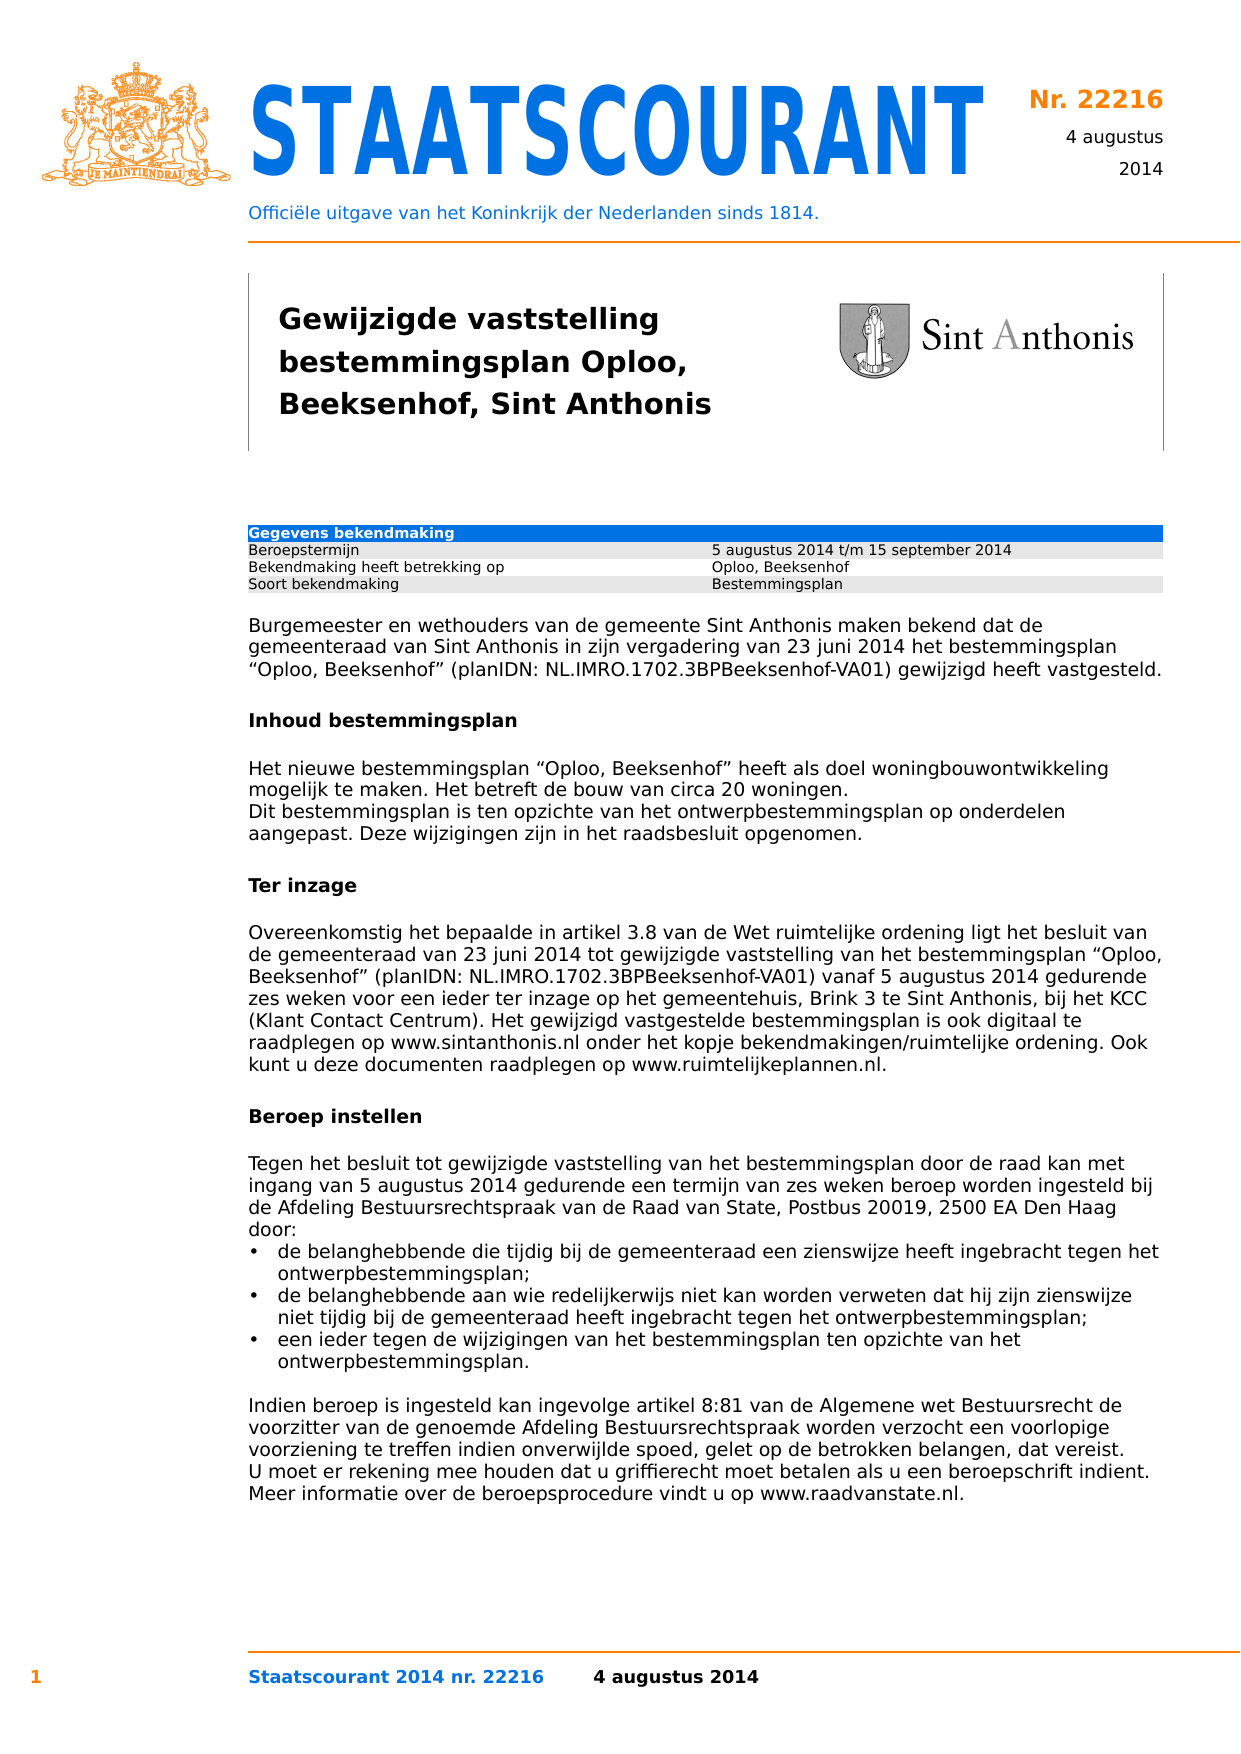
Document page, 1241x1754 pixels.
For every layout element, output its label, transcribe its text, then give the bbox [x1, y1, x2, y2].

table_header [25, 62, 248, 241]
subtitle Gewijzigde vaststelling bestemmingsplan Oploo, Beeksenhof, Sint Anthonis [249, 273, 1163, 451]
subtitle Inhoud bestemmingsplan [248, 710, 1163, 732]
subtitle Ter inzage [248, 875, 1163, 897]
table_cell Beroepstermijn [248, 542, 706, 559]
table_header Gegevens bekendmaking [248, 525, 706, 542]
table_header [706, 525, 1163, 542]
table_cell Bestemmingsplan [706, 576, 1163, 593]
picture [41, 62, 231, 186]
text Overeenkomstig het bepaalde in artikel 3.8 van de Wet ruimtelijke ordening ligt het besluit van de gemeenteraad van 23 juni 2014 tot gewijzigde vaststelling van het bestemmingsplan “Oploo, Beeksenhof” (planIDN: NL.IMRO.1702.3BPBeeksenhof-VA01) vanaf 5 augustus 2014 gedurende zes weken voor een ieder ter inzage op het gemeentehuis, Brink 3 te Sint Anthonis, bij het KCC (Klant Contact Centrum). Het gewijzigd vastgestelde bestemmingsplan is ook digitaal te raadplegen op www.sintanthonis.nl onder het kopje bekendmakingen/ruimtelijke ordening. Ook kunt u deze documenten raadplegen op www.ruimtelijkeplannen.nl. [248, 922, 1163, 1076]
table_cell Officiële uitgave van het Koninkrijk der Nederlanden sinds 1814. [248, 203, 1240, 241]
text Het nieuwe bestemmingsplan “Oploo, Beeksenhof” heeft als doel woningbouwontwikkeling mogelijk te maken. Het betreft de bouw van circa 20 woningen. [248, 757, 1163, 801]
text • een ieder tegen de wijzigingen van het bestemmingsplan ten opzichte van het ontwerpbestemmingsplan. [248, 1329, 1163, 1373]
text • de belanghebbende aan wie redelijkerwijs niet kan worden verweten dat hij zijn zienswijze niet tijdig bij de gemeenteraad heeft ingebracht tegen het ontwerpbestemmingsplan; [248, 1285, 1163, 1329]
picture [838, 302, 1134, 380]
text • de belanghebbende die tijdig bij de gemeenteraad een zienswijze heeft ingebracht tegen het ontwerpbestemmingsplan; [248, 1241, 1163, 1285]
table_header STAATSCOURANT [248, 62, 998, 203]
text U moet er rekening mee houden dat u griffierecht moet betalen als u een beroepschrift indient. Meer informatie over de beroepsprocedure vindt u op www.raadvanstate.nl. [248, 1461, 1163, 1505]
table_cell Oploo, Beeksenhof [706, 559, 1163, 576]
table_cell Soort bekendmaking [248, 576, 706, 593]
text Dit bestemmingsplan is ten opzichte van het ontwerpbestemmingsplan op onderdelen aangepast. Deze wijzigingen zijn in het raadsbesluit opgenomen. [248, 801, 1163, 845]
table_cell 5 augustus 2014 t/m 15 september 2014 [706, 542, 1163, 559]
subtitle Beroep instellen [248, 1106, 1163, 1128]
text Tegen het besluit tot gewijzigde vaststelling van het bestemmingsplan door de raad kan met ingang van 5 augustus 2014 gedurende een termijn van zes weken beroep worden ingesteld bij de Afdeling Bestuursrechtspraak van de Raad van State, Postbus 20019, 2500 EA Den Haag door: [248, 1153, 1163, 1241]
text Burgemeester en wethouders van de gemeente Sint Anthonis maken bekend dat de gemeenteraad van Sint Anthonis in zijn vergadering van 23 juni 2014 het bestemmingsplan “Oploo, Beeksenhof” (planIDN: NL.IMRO.1702.3BPBeeksenhof-VA01) gewijzigd heeft vastgesteld. [248, 614, 1163, 680]
table_cell Bekendmaking heeft betrekking op [248, 559, 706, 576]
table_cell 4 augustus [998, 121, 1240, 153]
table_header Nr. 22216 [998, 62, 1240, 121]
text Indien beroep is ingesteld kan ingevolge artikel 8:81 van de Algemene wet Bestuursrecht de voorzitter van de genoemde Afdeling Bestuursrechtspraak worden verzocht een voorlopige voorziening te treffen indien onverwijlde spoed, gelet op de betrokken belangen, dat vereist. [248, 1395, 1163, 1461]
table_cell 2014 [998, 153, 1240, 203]
